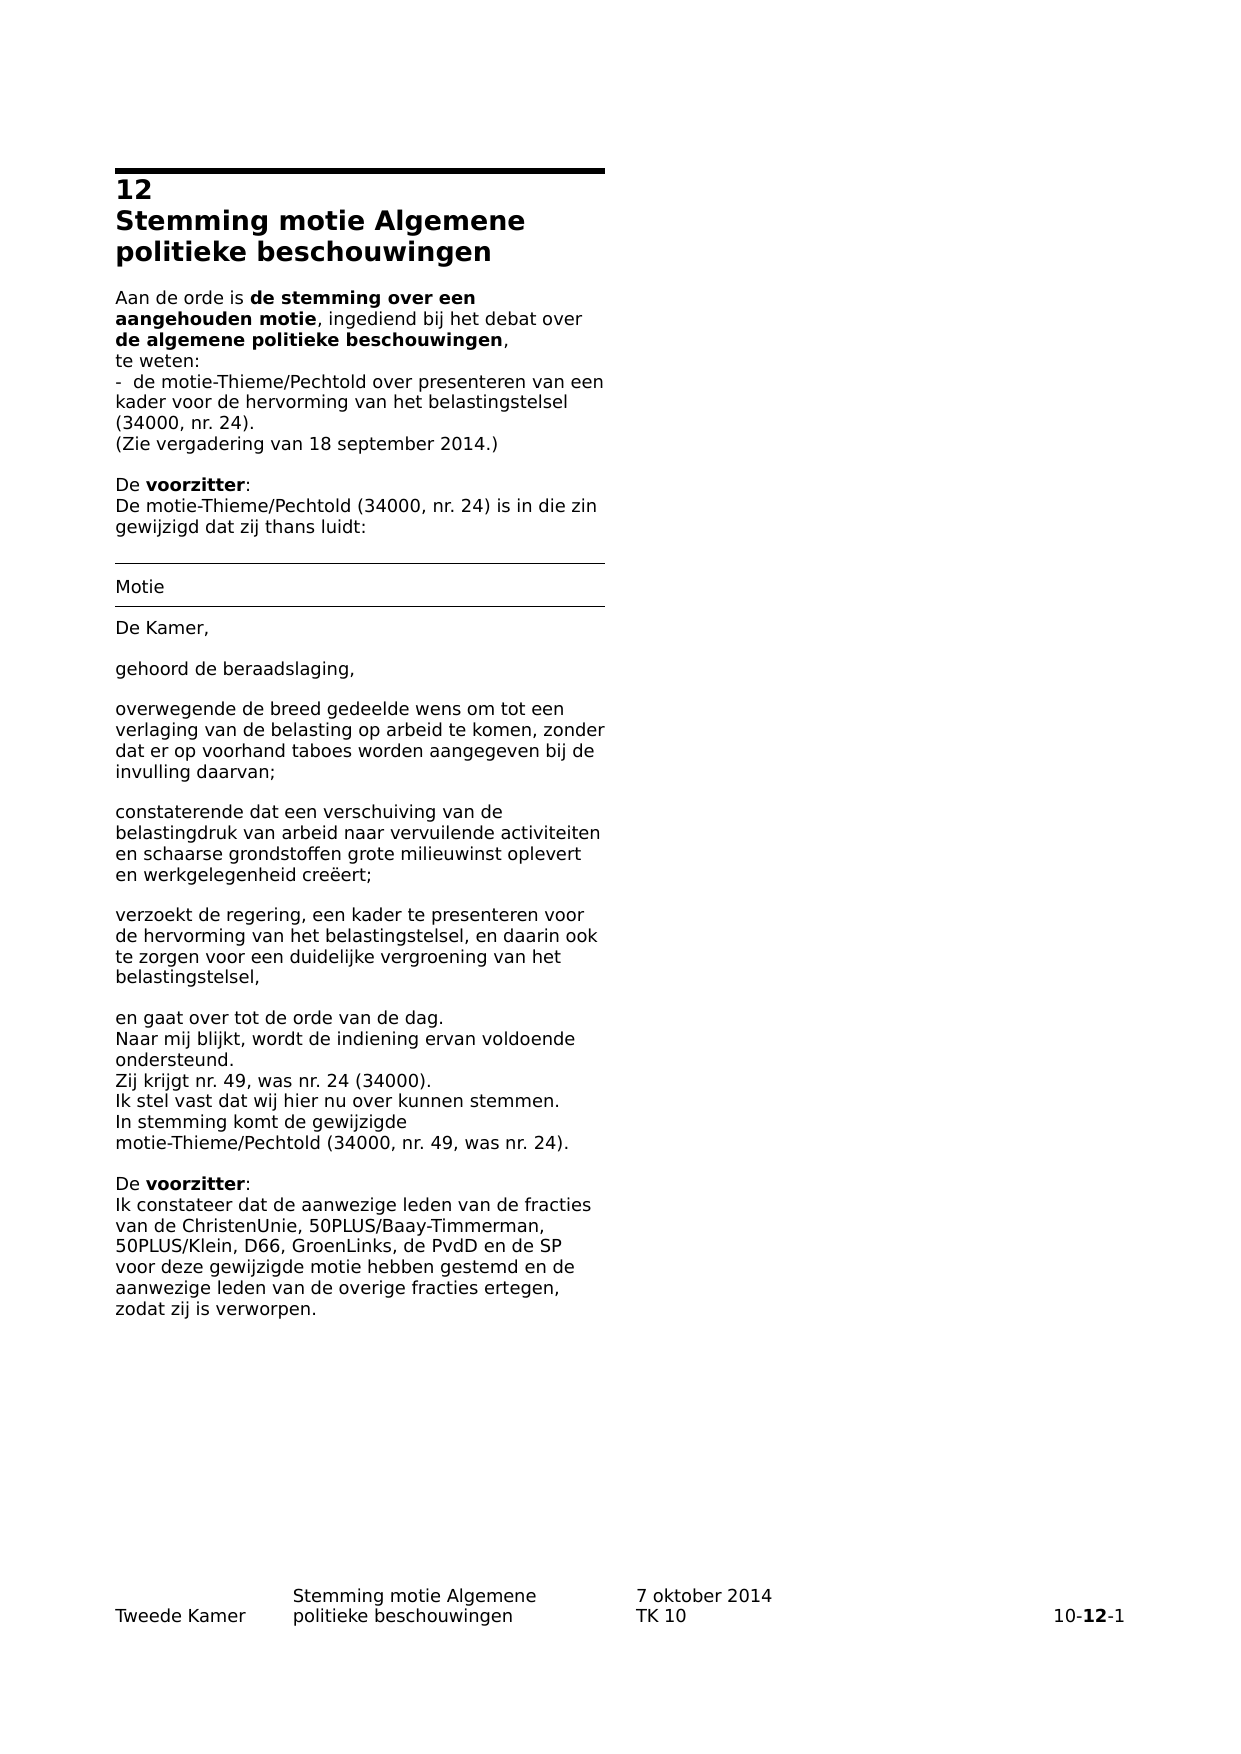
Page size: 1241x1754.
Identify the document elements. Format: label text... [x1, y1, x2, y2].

list de motie-Thieme/Pechtold over presenteren van een kader voor de hervorming van het belastingstelsel (34000, nr. 24). [115, 371, 605, 434]
text te weten: [115, 351, 605, 371]
text Ik constateer dat de aanwezige leden van de fracties van de ChristenUnie, 50PLUS/Baay-Timmerman, 50PLUS/Klein, D66, GroenLinks, de PvdD en de SP voor deze gewijzigde motie hebben gestemd en de aanwezige leden van de overige fracties ertegen, zodat zij is verworpen. [115, 1194, 605, 1319]
text De Kamer, [115, 618, 605, 638]
text en gaat over tot de orde van de dag. [115, 1008, 605, 1029]
text Ik stel vast dat wij hier nu over kunnen stemmen. [115, 1091, 605, 1112]
text overwegende de breed gedeelde wens om tot een verlaging van de belasting op arbeid te komen, zonder dat er op voorhand taboes worden aangegeven bij de invulling daarvan; [115, 699, 605, 782]
text De voorzitter: [115, 1174, 605, 1194]
text De voorzitter: [115, 475, 605, 496]
text In stemming komt de gewijzigde motie-Thieme/Pechtold (34000, nr. 49, was nr. 24). [115, 1112, 605, 1154]
text constaterende dat een verschuiving van de belastingdruk van arbeid naar vervuilende activiteiten en schaarse grondstoffen grote milieuwinst oplevert en werkgelegenheid creëert; [115, 802, 605, 885]
text Naar mij blijkt, wordt de indiening ervan voldoende ondersteund. [115, 1029, 605, 1070]
text gehoord de beraadslaging, [115, 658, 605, 679]
text Aan de orde is de stemming over een aangehouden motie, ingediend bij het debat over de algemene politieke beschouwingen, [115, 288, 605, 351]
text Motie [115, 577, 605, 598]
text verzoekt de regering, een kader te presenteren voor de hervorming van het belastingstelsel, en daarin ook te zorgen voor een duidelijke vergroening van het belastingstelsel, [115, 905, 605, 988]
text De motie-Thieme/Pechtold (34000, nr. 24) is in die zin gewijzigd dat zij thans luidt: [115, 496, 605, 537]
text Zij krijgt nr. 49, was nr. 24 (34000). [115, 1070, 605, 1091]
text (Zie vergadering van 18 september 2014.) [115, 434, 605, 455]
title 12 Stemming motie Algemene politieke beschouwingen [115, 174, 605, 268]
